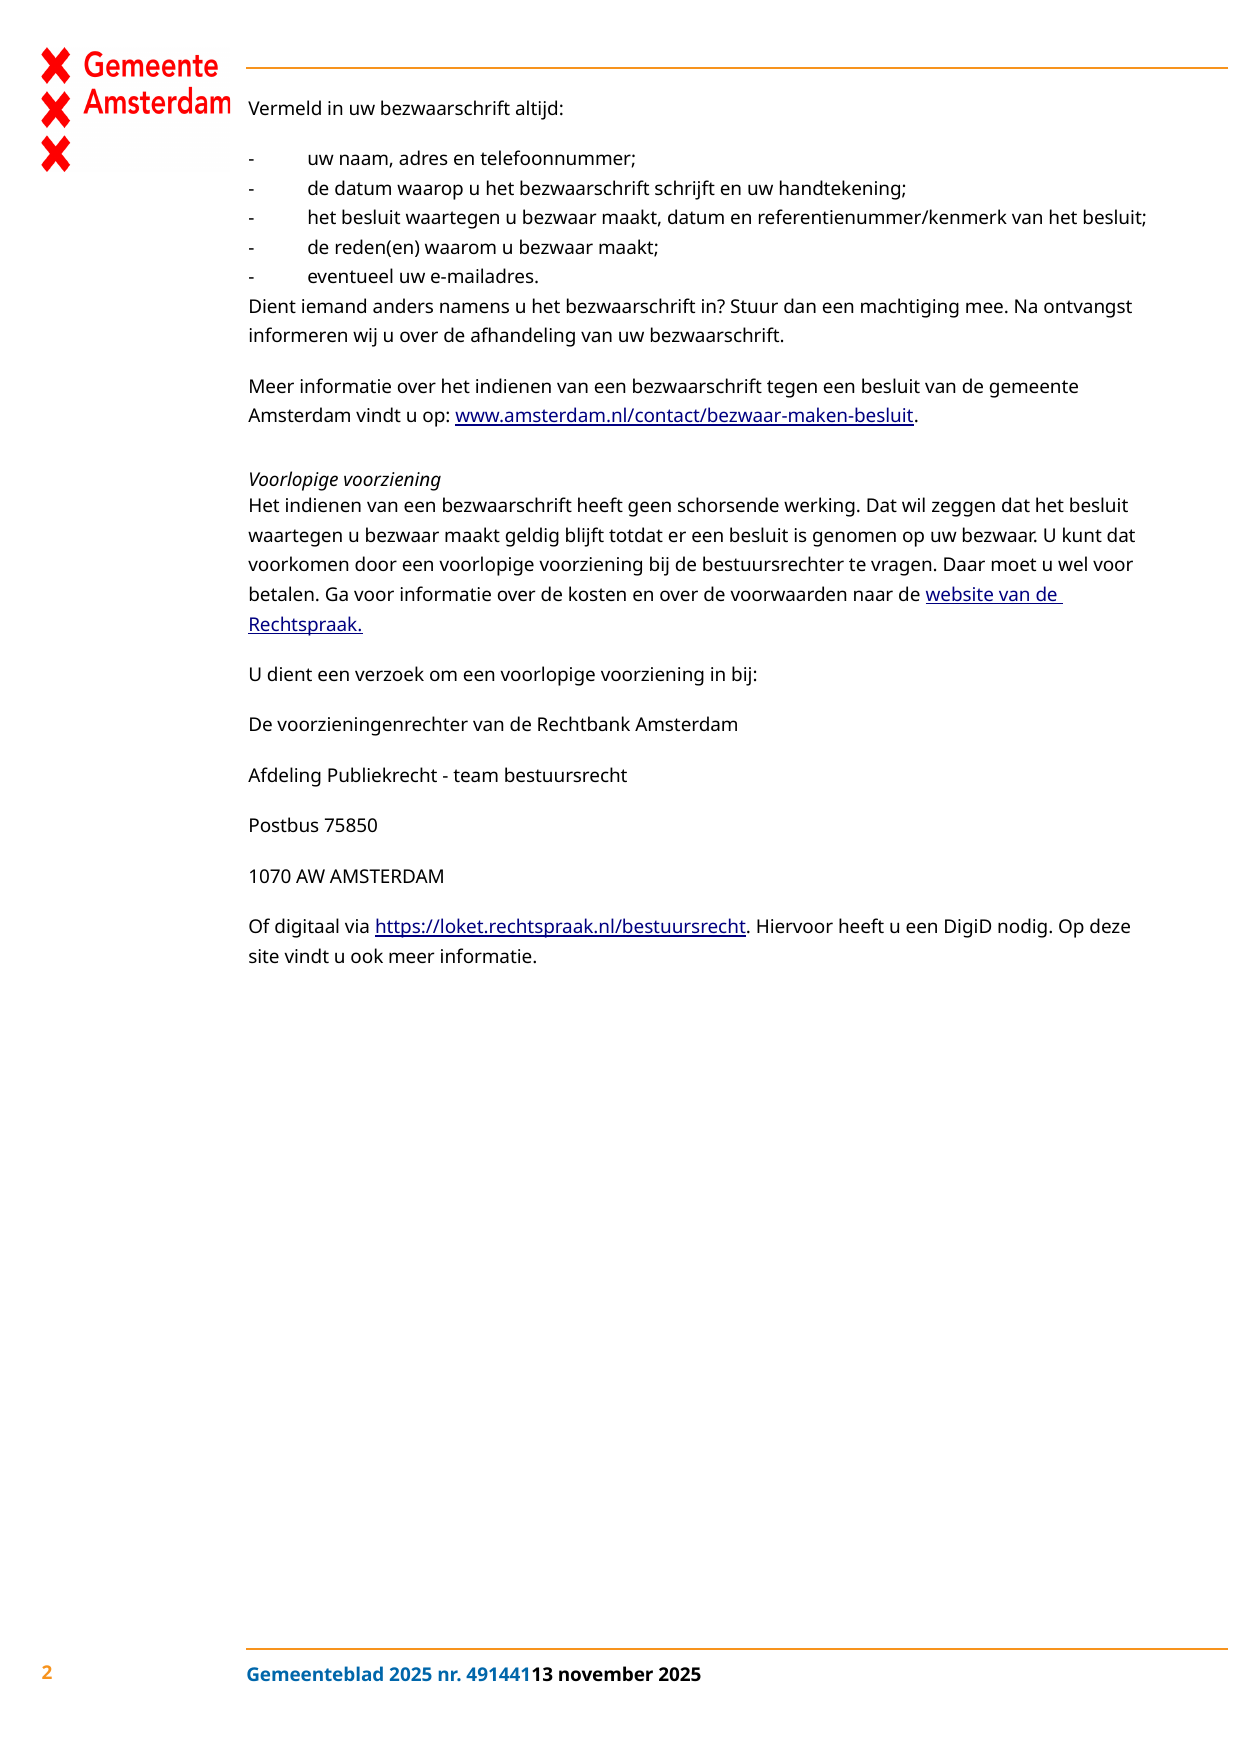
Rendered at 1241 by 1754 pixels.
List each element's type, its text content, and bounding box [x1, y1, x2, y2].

text Of digitaal via https://loket.rechtspraak.nl/bestuursrecht. Hiervoor heeft u een DigiD nodig. Op deze site vindt u ook meer informatie. [248, 913, 1152, 968]
text Dient iemand anders namens u het bezwaarschrift in? Stuur dan een machtiging mee. Na ontvangst informeren wij u over de afhandeling van uw bezwaarschrift. [248, 293, 1152, 348]
text Afdeling Publiekrecht - team bestuursrecht [248, 762, 1152, 788]
text U dient een verzoek om een voorlopige voorziening in bij: [248, 661, 1152, 687]
text Het indienen van een bezwaarschrift heeft geen schorsende werking. Dat wil zeggen dat het besluit waartegen u bezwaar maakt geldig blijft totdat er een besluit is genomen op uw bezwaar. U kunt dat voorkomen door een voorlopige voorziening bij de bestuursrechter te vragen. Daar moet u wel voor betalen. Ga voor informatie over de kosten en over de voorwaarden naar de website van de Rechtspraak. [248, 492, 1152, 636]
list de reden(en) waarom u bezwaar maakt; [248, 234, 1152, 260]
picture [41, 47, 231, 172]
text Voorlopige voorziening [248, 467, 1152, 492]
text De voorzieningenrechter van de Rechtbank Amsterdam [248, 712, 1152, 737]
list eventueel uw e-mailadres. [248, 263, 1152, 289]
list de datum waarop u het bezwaarschrift schrijft en uw handtekening; [248, 175, 1152, 201]
text Vermeld in uw bezwaarschrift altijd: [248, 95, 1152, 121]
text 1070 AW AMSTERDAM [248, 863, 1152, 888]
text Meer informatie over het indienen van een bezwaarschrift tegen een besluit van de gemeente Amsterdam vindt u op: www.amsterdam.nl/contact/bezwaar-maken-besluit. [248, 373, 1152, 428]
text Postbus 75850 [248, 812, 1152, 838]
list uw naam, adres en telefoonnummer; [248, 145, 1152, 171]
list het besluit waartegen u bezwaar maakt, datum en referentienummer/kenmerk van het besluit; [248, 204, 1152, 230]
